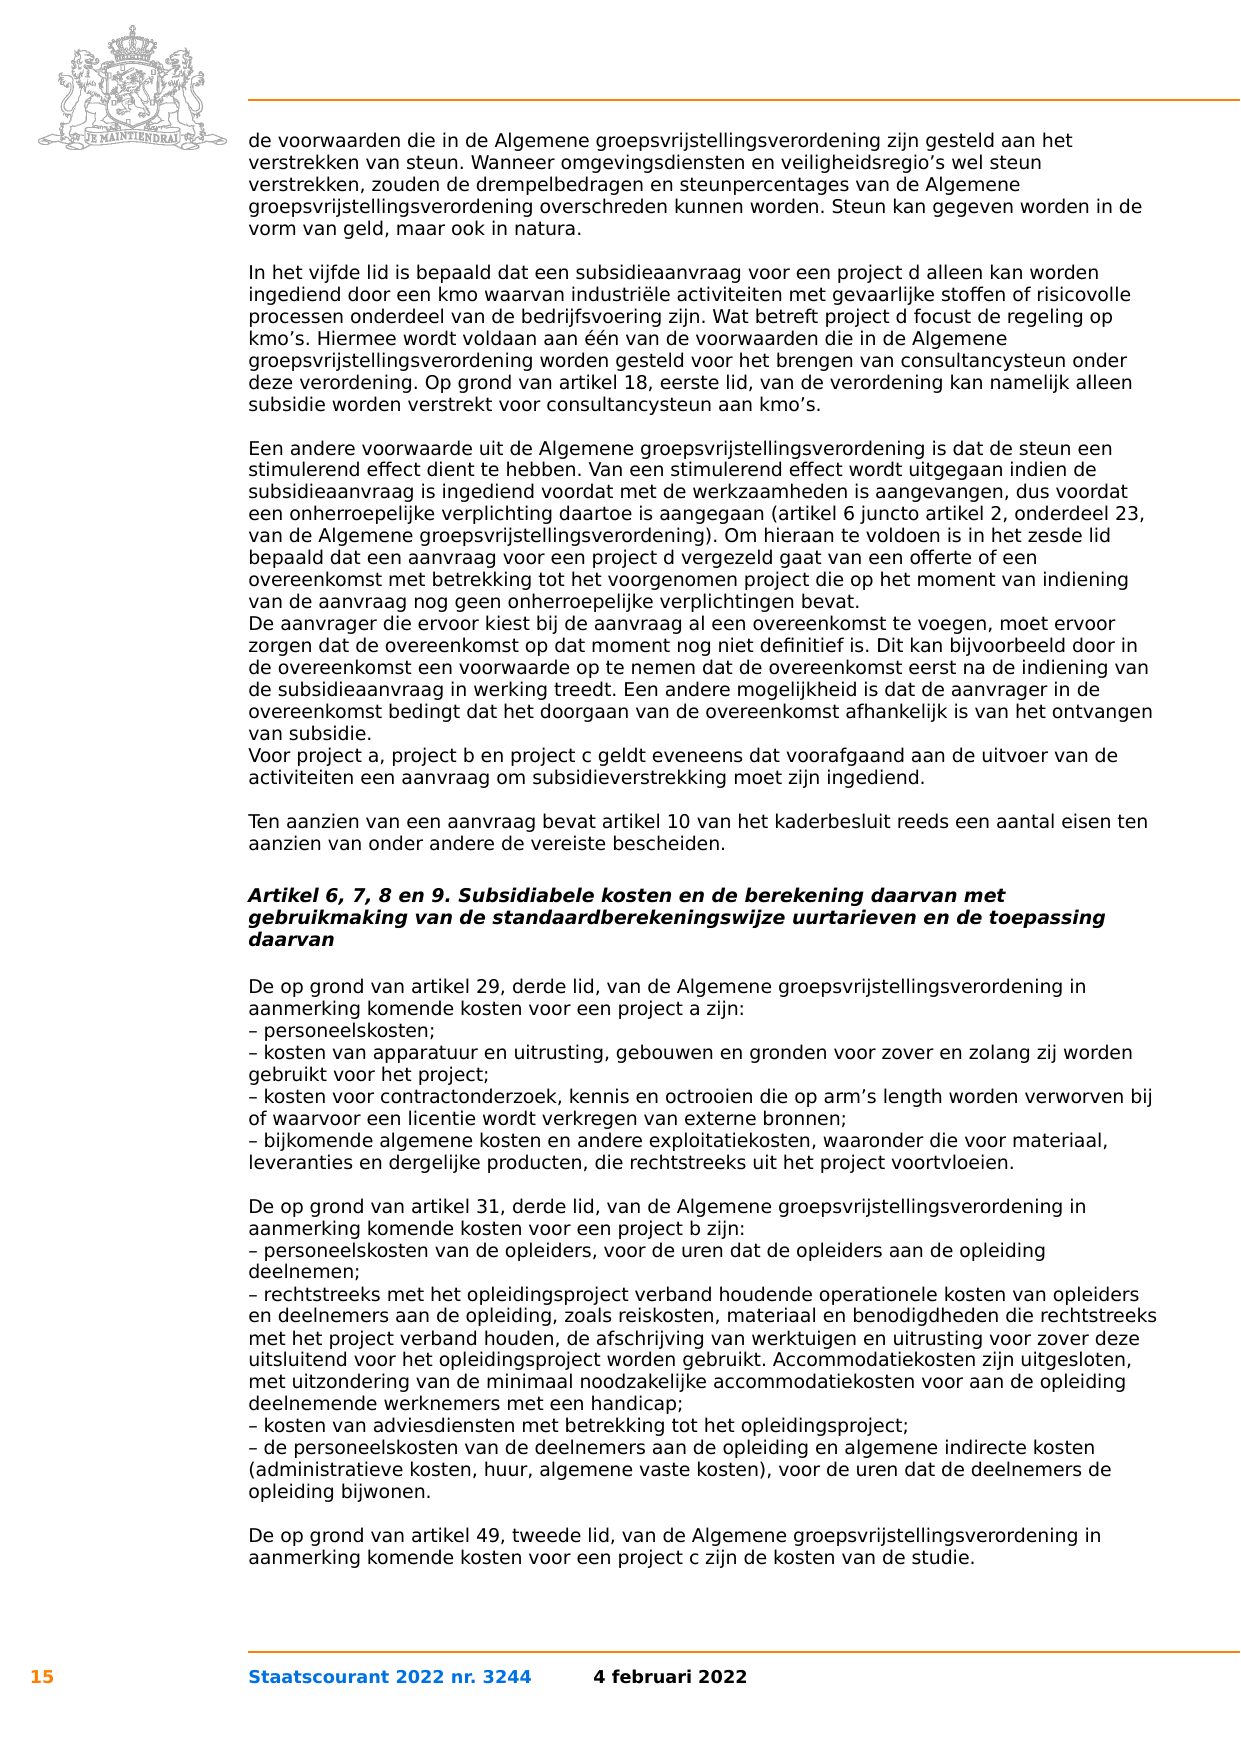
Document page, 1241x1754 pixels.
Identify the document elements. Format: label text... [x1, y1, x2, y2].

subtitle Artikel 6, 7, 8 en 9. Subsidiabele kosten en de berekening daarvan met gebruikmaking van de standaardberekeningswijze uurtarieven en de toepassing daarvan [248, 885, 1163, 951]
text Ten aanzien van een aanvraag bevat artikel 10 van het kaderbesluit reeds een aantal eisen ten aanzien van onder andere de vereiste bescheiden. [248, 811, 1163, 855]
text – personeelskosten; [248, 1020, 1163, 1042]
text De op grond van artikel 31, derde lid, van de Algemene groepsvrijstellingsverordening in aanmerking komende kosten voor een project b zijn: [248, 1196, 1163, 1239]
text De op grond van artikel 49, tweede lid, van de Algemene groepsvrijstellingsverordening in aanmerking komende kosten voor een project c zijn de kosten van de studie. [248, 1525, 1163, 1569]
text In het vijfde lid is bepaald dat een subsidieaanvraag voor een project d alleen kan worden ingediend door een kmo waarvan industriële activiteiten met gevaarlijke stoffen of risicovolle processen onderdeel van de bedrijfsvoering zijn. Wat betreft project d focust de regeling op kmo’s. Hiermee wordt voldaan aan één van de voorwaarden die in de Algemene groepsvrijstellingsverordening worden gesteld voor het brengen van consultancysteun onder deze verordening. Op grond van artikel 18, eerste lid, van de verordening kan namelijk alleen subsidie worden verstrekt voor consultancysteun aan kmo’s. [248, 262, 1163, 416]
picture [38, 25, 227, 150]
text de voorwaarden die in de Algemene groepsvrijstellingsverordening zijn gesteld aan het verstrekken van steun. Wanneer omgevingsdiensten en veiligheidsregio’s wel steun verstrekken, zouden de drempelbedragen en steunpercentages van de Algemene groepsvrijstellingsverordening overschreden kunnen worden. Steun kan gegeven worden in de vorm van geld, maar ook in natura. [248, 130, 1163, 240]
text – bijkomende algemene kosten en andere exploitatiekosten, waaronder die voor materiaal, leveranties en dergelijke producten, die rechtstreeks uit het project voortvloeien. [248, 1130, 1163, 1174]
text – kosten van adviesdiensten met betrekking tot het opleidingsproject; [248, 1415, 1163, 1437]
text – kosten van apparatuur en uitrusting, gebouwen en gronden voor zover en zolang zij worden gebruikt voor het project; [248, 1042, 1163, 1086]
text – rechtstreeks met het opleidingsproject verband houdende operationele kosten van opleiders en deelnemers aan de opleiding, zoals reiskosten, materiaal en benodigdheden die rechtstreeks met het project verband houden, de afschrijving van werktuigen en uitrusting voor zover deze uitsluitend voor het opleidingsproject worden gebruikt. Accommodatiekosten zijn uitgesloten, met uitzondering van de minimaal noodzakelijke accommodatiekosten voor aan de opleiding deelnemende werknemers met een handicap; [248, 1283, 1163, 1415]
text Voor project a, project b en project c geldt eveneens dat voorafgaand aan de uitvoer van de activiteiten een aanvraag om subsidieverstrekking moet zijn ingediend. [248, 745, 1163, 789]
text Een andere voorwaarde uit de Algemene groepsvrijstellingsverordening is dat de steun een stimulerend effect dient te hebben. Van een stimulerend effect wordt uitgegaan indien de subsidieaanvraag is ingediend voordat met de werkzaamheden is aangevangen, dus voordat een onherroepelijke verplichting daartoe is aangegaan (artikel 6 juncto artikel 2, onderdeel 23, van de Algemene groepsvrijstellingsverordening). Om hieraan te voldoen is in het zesde lid bepaald dat een aanvraag voor een project d vergezeld gaat van een offerte of een overeenkomst met betrekking tot het voorgenomen project die op het moment van indiening van de aanvraag nog geen onherroepelijke verplichtingen bevat. [248, 437, 1163, 613]
text De op grond van artikel 29, derde lid, van de Algemene groepsvrijstellingsverordening in aanmerking komende kosten voor een project a zijn: [248, 976, 1163, 1020]
text – personeelskosten van de opleiders, voor de uren dat de opleiders aan de opleiding deelnemen; [248, 1239, 1163, 1283]
text – de personeelskosten van de deelnemers aan de opleiding en algemene indirecte kosten (administratieve kosten, huur, algemene vaste kosten), voor de uren dat de deelnemers de opleiding bijwonen. [248, 1437, 1163, 1503]
text De aanvrager die ervoor kiest bij de aanvraag al een overeenkomst te voegen, moet ervoor zorgen dat de overeenkomst op dat moment nog niet definitief is. Dit kan bijvoorbeeld door in de overeenkomst een voorwaarde op te nemen dat de overeenkomst eerst na de indiening van de subsidieaanvraag in werking treedt. Een andere mogelijkheid is dat de aanvrager in de overeenkomst bedingt dat het doorgaan van de overeenkomst afhankelijk is van het ontvangen van subsidie. [248, 613, 1163, 745]
text – kosten voor contractonderzoek, kennis en octrooien die op arm’s length worden verworven bij of waarvoor een licentie wordt verkregen van externe bronnen; [248, 1086, 1163, 1130]
